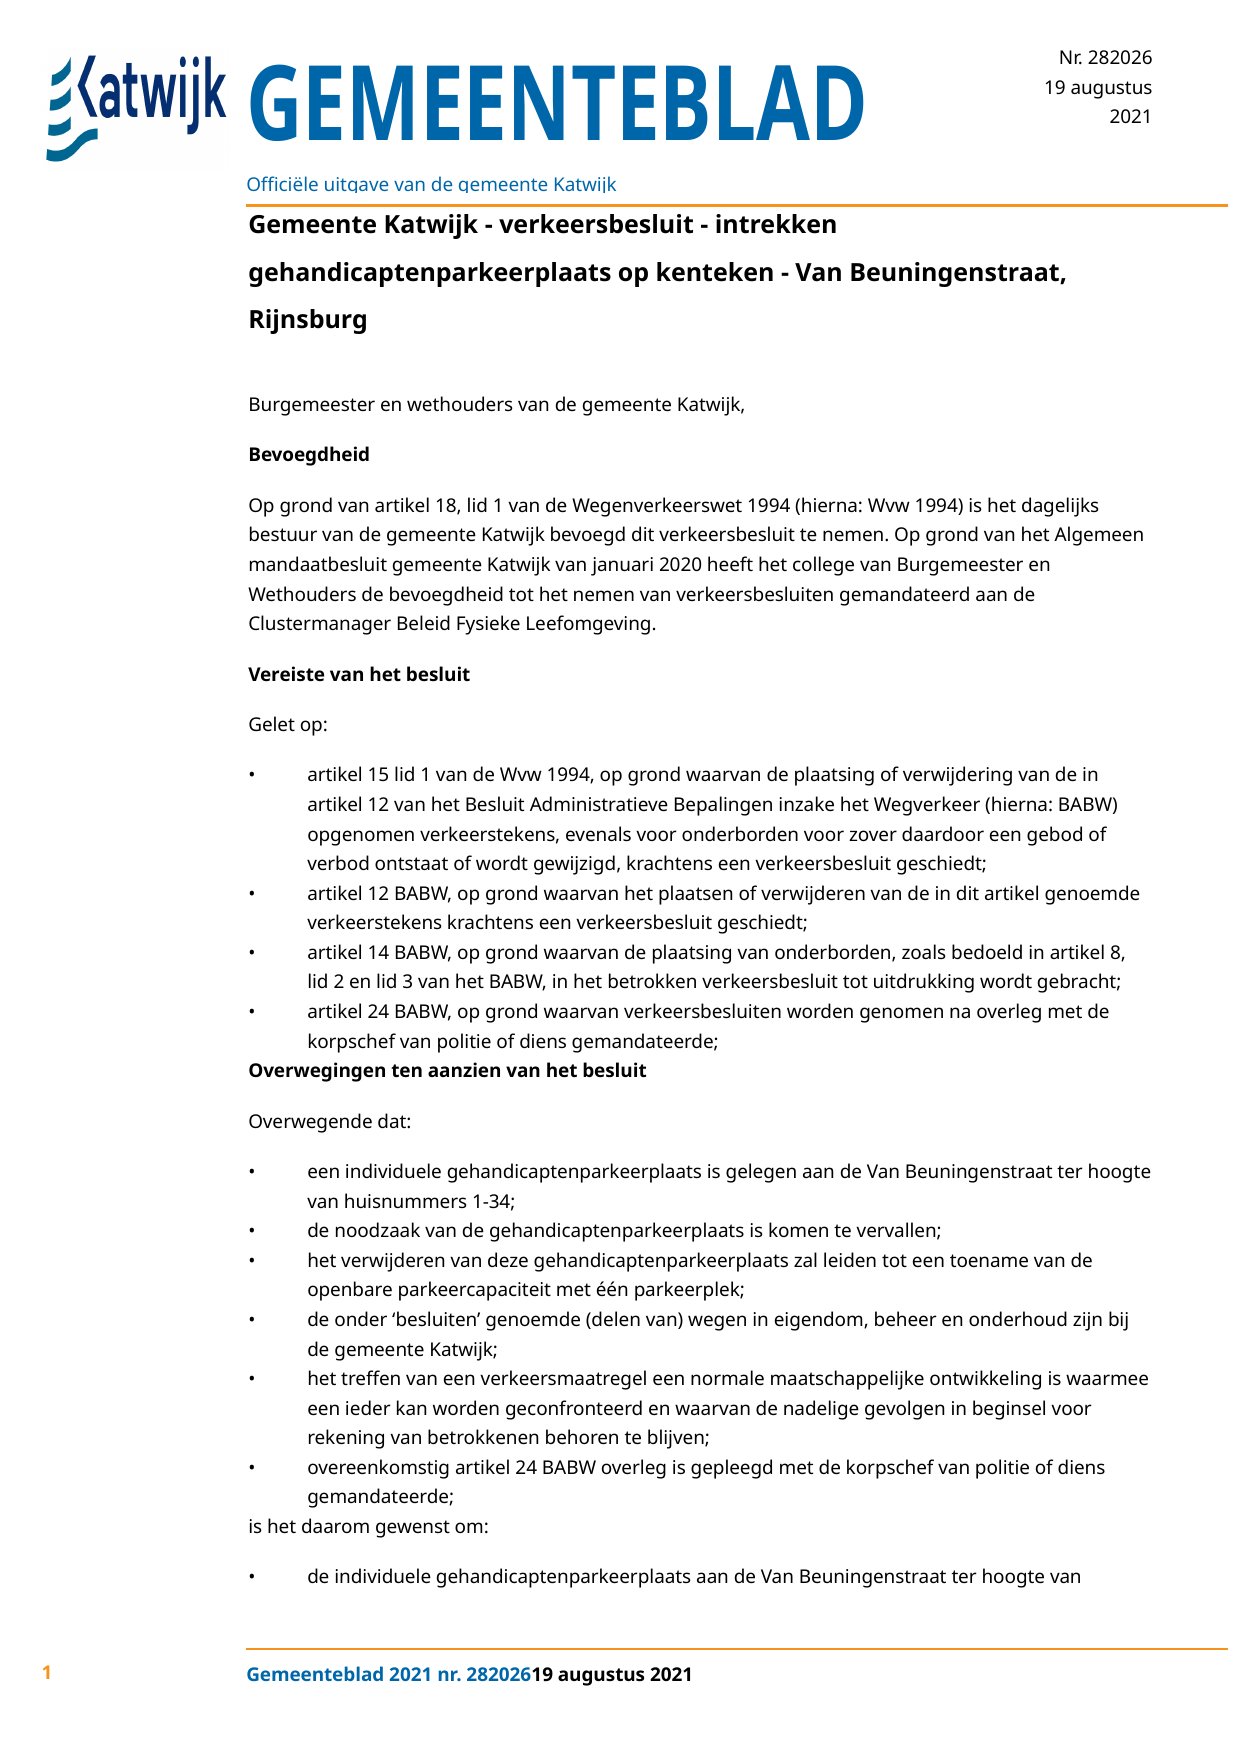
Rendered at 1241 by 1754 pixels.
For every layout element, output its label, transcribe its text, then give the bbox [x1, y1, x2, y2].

list het treffen van een verkeersmaatregel een normale maatschappelijke ontwikkeling is waarmee een ieder kan worden geconfronteerd en waarvan de nadelige gevolgen in beginsel voor rekening van betrokkenen behoren te blijven; [248, 1365, 1152, 1450]
picture [41, 47, 231, 172]
text is het daarom gewenst om: [248, 1513, 1152, 1539]
text Gemeente Katwijk - verkeersbesluit - intrekken gehandicaptenparkeerplaats op kenteken - Van Beuningenstraat, Rijnsburg [248, 207, 1152, 336]
text Bevoegdheid [248, 442, 1152, 467]
text Gelet op: [248, 711, 1152, 737]
list artikel 15 lid 1 van de Wvw 1994, op grond waarvan de plaatsing of verwijdering van de in artikel 12 van het Besluit Administratieve Bepalingen inzake het Wegverkeer (hierna: BABW) opgenomen verkeerstekens, evenals voor onderborden voor zover daardoor een gebod of verbod ontstaat of wordt gewijzigd, krachtens een verkeersbesluit geschiedt; [248, 762, 1152, 876]
list artikel 14 BABW, op grond waarvan de plaatsing van onderborden, zoals bedoeld in artikel 8, lid 2 en lid 3 van het BABW, in het betrokken verkeersbesluit tot uitdrukking wordt gebracht; [248, 939, 1152, 994]
list het verwijderen van deze gehandicaptenparkeerplaats zal leiden tot een toename van de openbare parkeercapaciteit met één parkeerplek; [248, 1247, 1152, 1302]
list een individuele gehandicaptenparkeerplaats is gelegen aan de Van Beuningenstraat ter hoogte van huisnummers 1-34; [248, 1158, 1152, 1214]
list de individuele gehandicaptenparkeerplaats aan de Van Beuningenstraat ter hoogte van [248, 1564, 1152, 1589]
text Vereiste van het besluit [248, 661, 1152, 687]
text Overwegingen ten aanzien van het besluit [248, 1057, 1152, 1083]
list overeenkomstig artikel 24 BABW overleg is gepleegd met de korpschef van politie of diens gemandateerde; [248, 1454, 1152, 1509]
list de onder ‘besluiten’ genoemde (delen van) wegen in eigendom, beheer en onderhoud zijn bij de gemeente Katwijk; [248, 1306, 1152, 1362]
list artikel 12 BABW, op grond waarvan het plaatsen of verwijderen van de in dit artikel genoemde verkeerstekens krachtens een verkeersbesluit geschiedt; [248, 880, 1152, 935]
list de noodzaak van de gehandicaptenparkeerplaats is komen te vervallen; [248, 1217, 1152, 1243]
text Op grond van artikel 18, lid 1 van de Wegenverkeerswet 1994 (hierna: Wvw 1994) is het dagelijks bestuur van de gemeente Katwijk bevoegd dit verkeersbesluit te nemen. Op grond van het Algemeen mandaatbesluit gemeente Katwijk van januari 2020 heeft het college van Burgemeester en Wethouders de bevoegdheid tot het nemen van verkeersbesluiten gemandateerd aan de Clustermanager Beleid Fysieke Leefomgeving. [248, 492, 1152, 636]
text Burgemeester en wethouders van de gemeente Katwijk, [248, 391, 1152, 417]
text Overwegende dat: [248, 1108, 1152, 1134]
list artikel 24 BABW, op grond waarvan verkeersbesluiten worden genomen na overleg met de korpschef van politie of diens gemandateerde; [248, 998, 1152, 1054]
